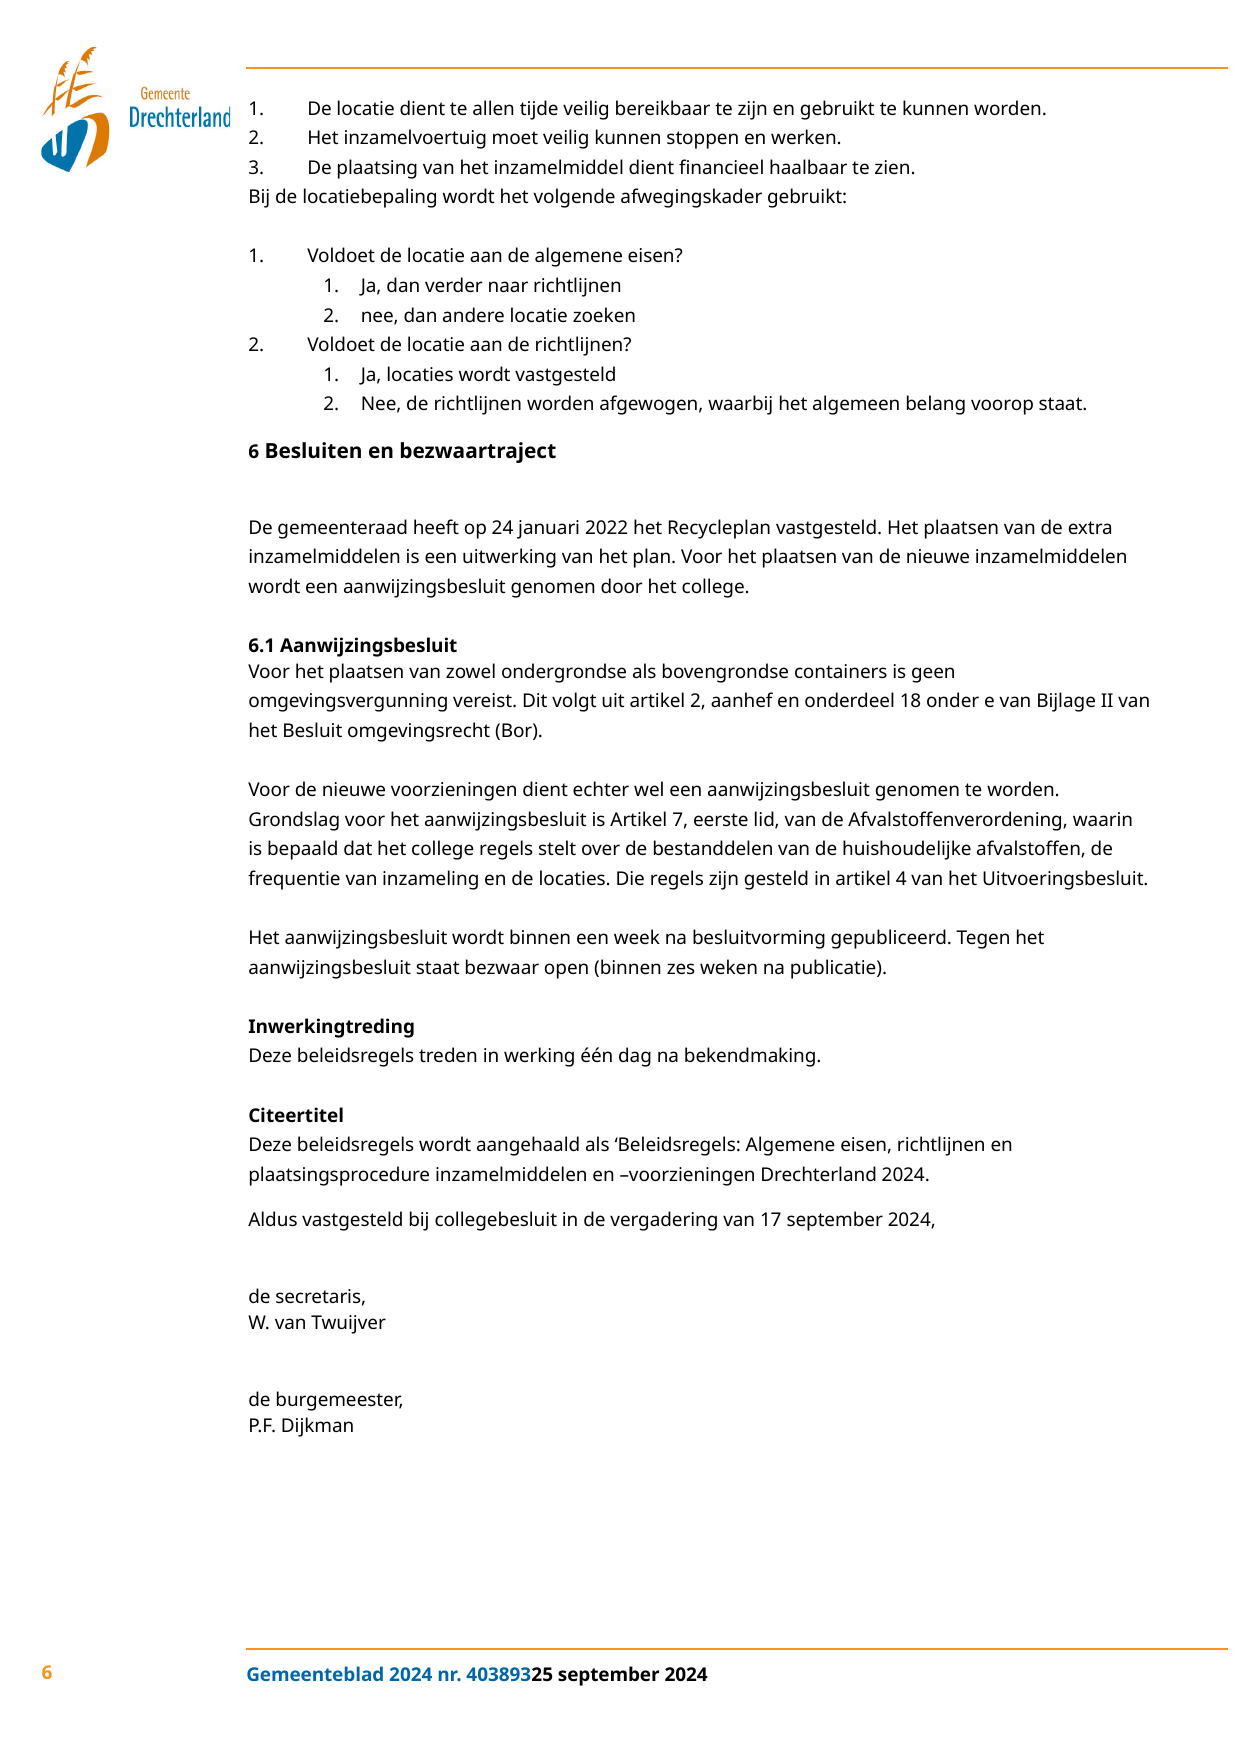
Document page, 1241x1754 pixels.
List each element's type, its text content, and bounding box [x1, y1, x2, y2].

text Voor de nieuwe voorzieningen dient echter wel een aanwijzingsbesluit genomen te worden. Grondslag voor het aanwijzingsbesluit is Artikel 7, eerste lid, van de Afvalstoffenverordening, waarin is bepaald dat het college regels stelt over de bestanddelen van de huishoudelijke afvalstoffen, de frequentie van inzameling en de locaties. Die regels zijn gesteld in artikel 4 van het Uitvoeringsbesluit. [248, 776, 1152, 891]
picture [41, 158, 64, 172]
list Ja, dan verder naar richtlijnen [323, 272, 1152, 298]
text 6.1 Aanwijzingsbesluit [248, 632, 1152, 658]
text Voor het plaatsen van zowel ondergrondse als bovengrondse containers is geen omgevingsvergunning vereist. Dit volgt uit artikel 2, aanhef en onderdeel 18 onder e van Bijlage II van het Besluit omgevingsrecht (Bor). [248, 658, 1152, 743]
picture [41, 47, 231, 172]
text Deze beleidsregels treden in werking één dag na bekendmaking. [248, 1043, 1152, 1068]
text Citeertitel [248, 1102, 1152, 1127]
text Aldus vastgesteld bij collegebesluit in de vergadering van 17 september 2024, [248, 1207, 1152, 1232]
text Inwerkingtreding [248, 1013, 1152, 1039]
text de burgemeester, [248, 1387, 1152, 1412]
text Bij de locatiebepaling wordt het volgende afwegingskader gebruikt: [248, 183, 1152, 209]
text W. van Twuijver [248, 1309, 1152, 1335]
picture [226, 115, 231, 124]
text Het aanwijzingsbesluit wordt binnen een week na besluitvorming gepubliceerd. Tegen het aanwijzingsbesluit staat bezwaar open (binnen zes weken na publicatie). [248, 924, 1152, 979]
list nee, dan andere locatie zoeken [323, 302, 1152, 328]
list De plaatsing van het inzamelmiddel dient financieel haalbaar te zien. [248, 154, 1152, 180]
text P.F. Dijkman [248, 1412, 1152, 1438]
list Nee, de richtlijnen worden afgewogen, waarbij het algemeen belang voorop staat. [323, 391, 1152, 416]
text 6 Besluiten en bezwaartraject [248, 436, 1152, 465]
list Het inzamelvoertuig moet veilig kunnen stoppen en werken. [248, 124, 1152, 150]
text de secretaris, [248, 1284, 1152, 1309]
list Voldoet de locatie aan de richtlijnen? [248, 331, 1152, 357]
list Ja, locaties wordt vastgesteld [323, 361, 1152, 387]
text De gemeenteraad heeft op 24 januari 2022 het Recycleplan vastgesteld. Het plaatsen van de extra inzamelmiddelen is een uitwerking van het plan. Voor het plaatsen van de nieuwe inzamelmiddelen wordt een aanwijzingsbesluit genomen door het college. [248, 514, 1152, 599]
text Deze beleidsregels wordt aangehaald als ‘Beleidsregels: Algemene eisen, richtlijnen en plaatsingsprocedure inzamelmiddelen en –voorzieningen Drechterland 2024. [248, 1131, 1152, 1187]
list De locatie dient te allen tijde veilig bereikbaar te zijn en gebruikt te kunnen worden. [248, 95, 1152, 121]
list Voldoet de locatie aan de algemene eisen? [248, 243, 1152, 268]
